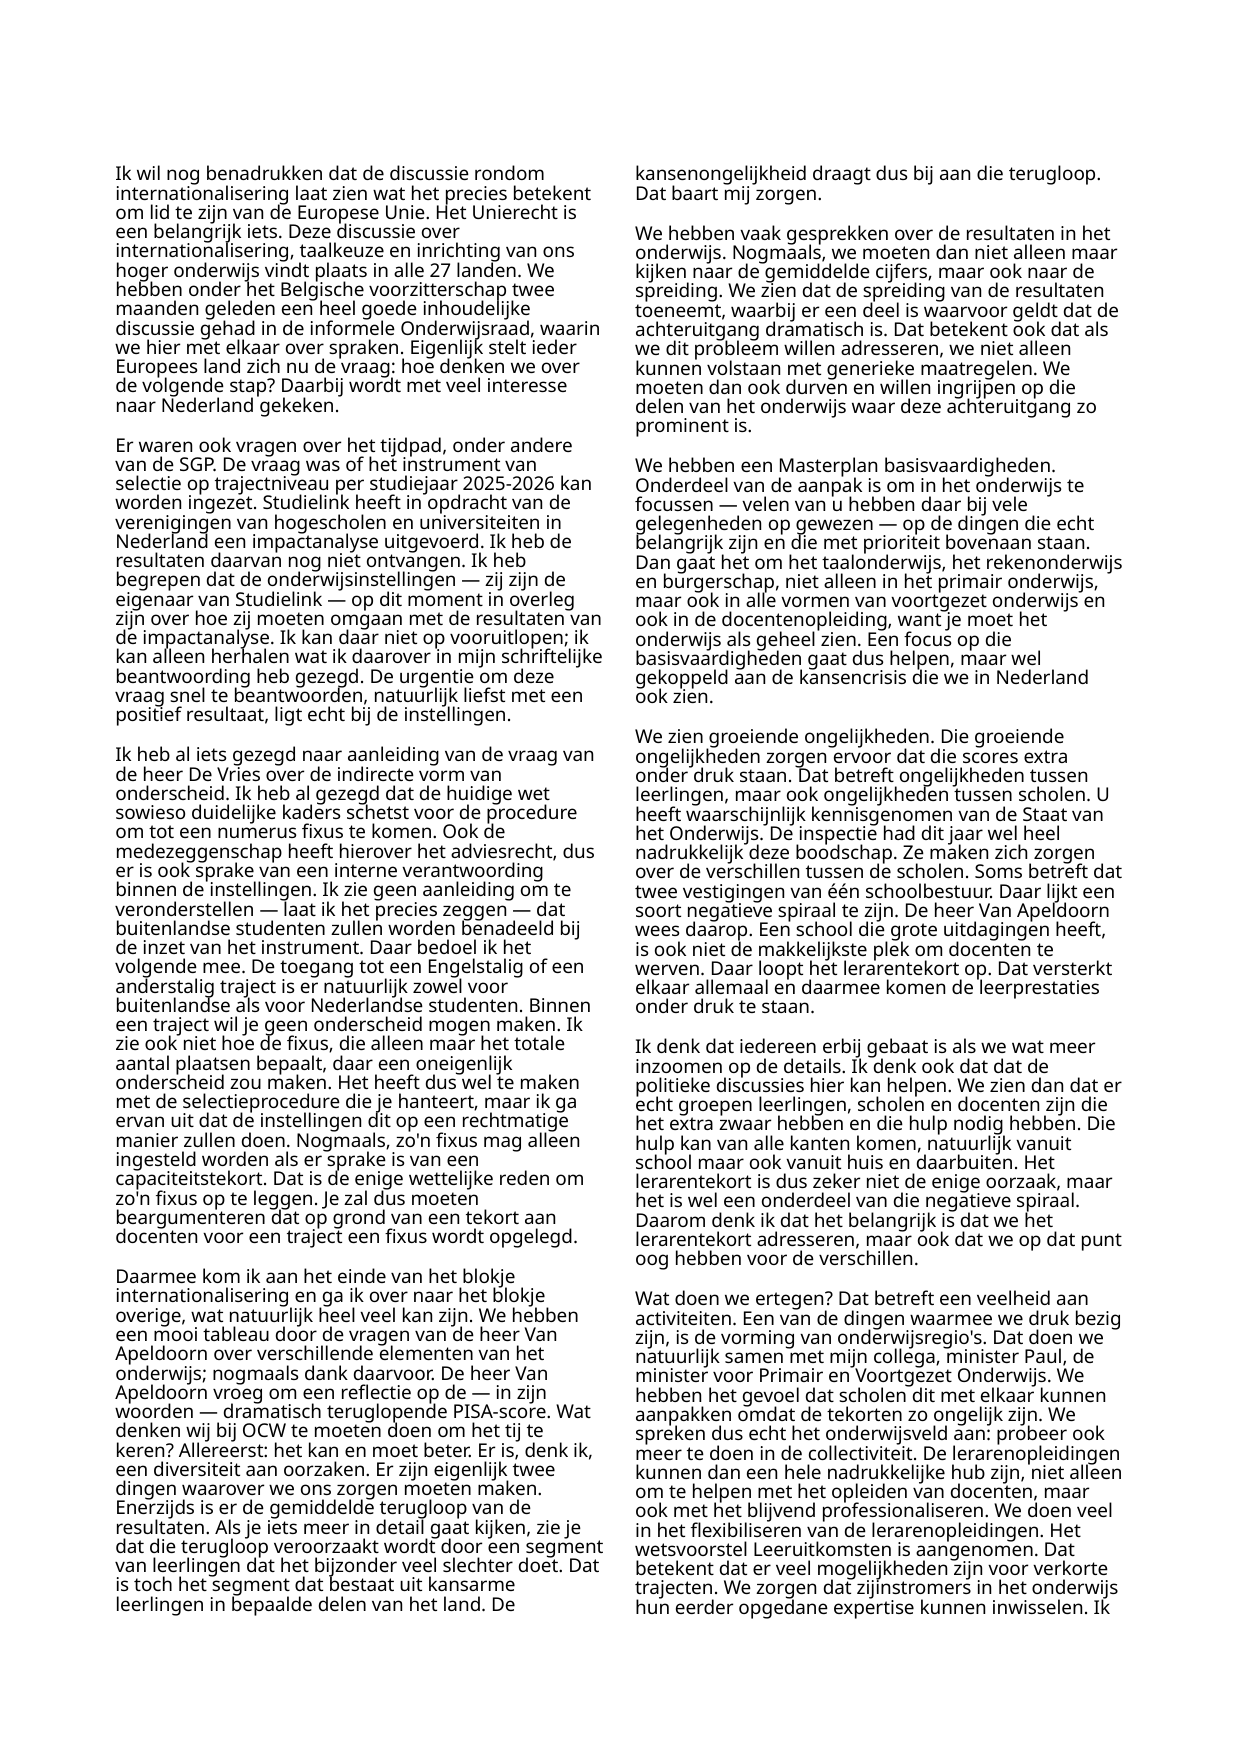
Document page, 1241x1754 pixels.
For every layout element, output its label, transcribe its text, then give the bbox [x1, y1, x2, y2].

text Daarmee kom ik aan het einde van het blokje internationalisering en ga ik over naar het blokje overige, wat natuurlijk heel veel kan zijn. We hebben een mooi tableau door de vragen van de heer Van Apeldoorn over verschillende elementen van het onderwijs; nogmaals dank daarvoor. De heer Van Apeldoorn vroeg om een reflectie op de — in zijn woorden — dramatisch teruglopende PISA-score. Wat denken wij bij OCW te moeten doen om het tij te keren? Allereerst: het kan en moet beter. Er is, denk ik, een diversiteit aan oorzaken. Er zijn eigenlijk twee dingen waarover we ons zorgen moeten maken. Enerzijds is er de gemiddelde terugloop van de resultaten. Als je iets meer in detail gaat kijken, zie je dat die terugloop veroorzaakt wordt door een segment van leerlingen dat het bijzonder veel slechter doet. Dat is toch het segment dat bestaat uit kansarme leerlingen in bepaalde delen van het land. De [115, 1268, 605, 1615]
text Ik denk dat iedereen erbij gebaat is als we wat meer inzoomen op de details. Ik denk ook dat dat de politieke discussies hier kan helpen. We zien dan dat er echt groepen leerlingen, scholen en docenten zijn die het extra zwaar hebben en die hulp nodig hebben. Die hulp kan van alle kanten komen, natuurlijk vanuit school maar ook vanuit huis en daarbuiten. Het lerarentekort is dus zeker niet de enige oorzaak, maar het is wel een onderdeel van die negatieve spiraal. Daarom denk ik dat het belangrijk is dat we het lerarentekort adresseren, maar ook dat we op dat punt oog hebben voor de verschillen. [635, 1038, 1125, 1269]
text kansenongelijkheid draagt dus bij aan die terugloop. Dat baart mij zorgen. [635, 165, 1125, 204]
text We hebben vaak gesprekken over de resultaten in het onderwijs. Nogmaals, we moeten dan niet alleen maar kijken naar de gemiddelde cijfers, maar ook naar de spreiding. We zien dat de spreiding van de resultaten toeneemt, waarbij er een deel is waarvoor geldt dat de achteruitgang dramatisch is. Dat betekent ook dat als we dit probleem willen adresseren, we niet alleen kunnen volstaan met generieke maatregelen. We moeten dan ook durven en willen ingrijpen op die delen van het onderwijs waar deze achteruitgang zo prominent is. [635, 224, 1125, 437]
text Ik wil nog benadrukken dat de discussie rondom internationalisering laat zien wat het precies betekent om lid te zijn van de Europese Unie. Het Unierecht is een belangrijk iets. Deze discussie over internationalisering, taalkeuze en inrichting van ons hoger onderwijs vindt plaats in alle 27 landen. We hebben onder het Belgische voorzitterschap twee maanden geleden een heel goede inhoudelijke discussie gehad in de informele Onderwijsraad, waarin we hier met elkaar over spraken. Eigenlijk stelt ieder Europees land zich nu de vraag: hoe denken we over de volgende stap? Daarbij wordt met veel interesse naar Nederland gekeken. [115, 165, 605, 416]
text We zien groeiende ongelijkheden. Die groeiende ongelijkheden zorgen ervoor dat die scores extra onder druk staan. Dat betreft ongelijkheden tussen leerlingen, maar ook ongelijkheden tussen scholen. U heeft waarschijnlijk kennisgenomen van de Staat van het Onderwijs. De inspectie had dit jaar wel heel nadrukkelijk deze boodschap. Ze maken zich zorgen over de verschillen tussen de scholen. Soms betreft dat twee vestigingen van één schoolbestuur. Daar lijkt een soort negatieve spiraal te zijn. De heer Van Apeldoorn wees daarop. Een school die grote uitdagingen heeft, is ook niet de makkelijkste plek om docenten te werven. Daar loopt het lerarentekort op. Dat versterkt elkaar allemaal en daarmee komen de leerprestaties onder druk te staan. [635, 728, 1125, 1018]
text We hebben een Masterplan basisvaardigheden. Onderdeel van de aanpak is om in het onderwijs te focussen — velen van u hebben daar bij vele gelegenheden op gewezen — op de dingen die echt belangrijk zijn en die met prioriteit bovenaan staan. Dan gaat het om het taalonderwijs, het rekenonderwijs en burgerschap, niet alleen in het primair onderwijs, maar ook in alle vormen van voortgezet onderwijs en ook in de docentenopleiding, want je moet het onderwijs als geheel zien. Een focus op die basisvaardigheden gaat dus helpen, maar wel gekoppeld aan de kansencrisis die we in Nederland ook zien. [635, 457, 1125, 708]
text Ik heb al iets gezegd naar aanleiding van de vraag van de heer De Vries over de indirecte vorm van onderscheid. Ik heb al gezegd dat de huidige wet sowieso duidelijke kaders schetst voor de procedure om tot een numerus fixus te komen. Ook de medezeggenschap heeft hierover het adviesrecht, dus er is ook sprake van een interne verantwoording binnen de instellingen. Ik zie geen aanleiding om te veronderstellen — laat ik het precies zeggen — dat buitenlandse studenten zullen worden benadeeld bij de inzet van het instrument. Daar bedoel ik het volgende mee. De toegang tot een Engelstalig of een anderstalig traject is er natuurlijk zowel voor buitenlandse als voor Nederlandse studenten. Binnen een traject wil je geen onderscheid mogen maken. Ik zie ook niet hoe de fixus, die alleen maar het totale aantal plaatsen bepaalt, daar een oneigenlijk onderscheid zou maken. Het heeft dus wel te maken met de selectieprocedure die je hanteert, maar ik ga ervan uit dat de instellingen dit op een rechtmatige manier zullen doen. Nogmaals, zo'n fixus mag alleen ingesteld worden als er sprake is van een capaciteitstekort. Dat is de enige wettelijke reden om zo'n fixus op te leggen. Je zal dus moeten beargumenteren dat op grond van een tekort aan docenten voor een traject een fixus wordt opgelegd. [115, 746, 605, 1247]
text Wat doen we ertegen? Dat betreft een veelheid aan activiteiten. Een van de dingen waarmee we druk bezig zijn, is de vorming van onderwijsregio's. Dat doen we natuurlijk samen met mijn collega, minister Paul, de minister voor Primair en Voortgezet Onderwijs. We hebben het gevoel dat scholen dit met elkaar kunnen aanpakken omdat de tekorten zo ongelijk zijn. We spreken dus echt het onderwijsveld aan: probeer ook meer te doen in de collectiviteit. De lerarenopleidingen kunnen dan een hele nadrukkelijke hub zijn, niet alleen om te helpen met het opleiden van docenten, maar ook met het blijvend professionaliseren. We doen veel in het flexibiliseren van de lerarenopleidingen. Het wetsvoorstel Leeruitkomsten is aangenomen. Dat betekent dat er veel mogelijkheden zijn voor verkorte trajecten. We zorgen dat zijinstromers in het onderwijs hun eerder opgedane expertise kunnen inwisselen. Ik [635, 1290, 1125, 1618]
text Er waren ook vragen over het tijdpad, onder andere van de SGP. De vraag was of het instrument van selectie op trajectniveau per studiejaar 2025-2026 kan worden ingezet. Studielink heeft in opdracht van de verenigingen van hogescholen en universiteiten in Nederland een impactanalyse uitgevoerd. Ik heb de resultaten daarvan nog niet ontvangen. Ik heb begrepen dat de onderwijsinstellingen — zij zijn de eigenaar van Studielink — op dit moment in overleg zijn over hoe zij moeten omgaan met de resultaten van de impactanalyse. Ik kan daar niet op vooruitlopen; ik kan alleen herhalen wat ik daarover in mijn schriftelijke beantwoording heb gezegd. De urgentie om deze vraag snel te beantwoorden, natuurlijk liefst met een positief resultaat, ligt echt bij de instellingen. [115, 437, 605, 726]
